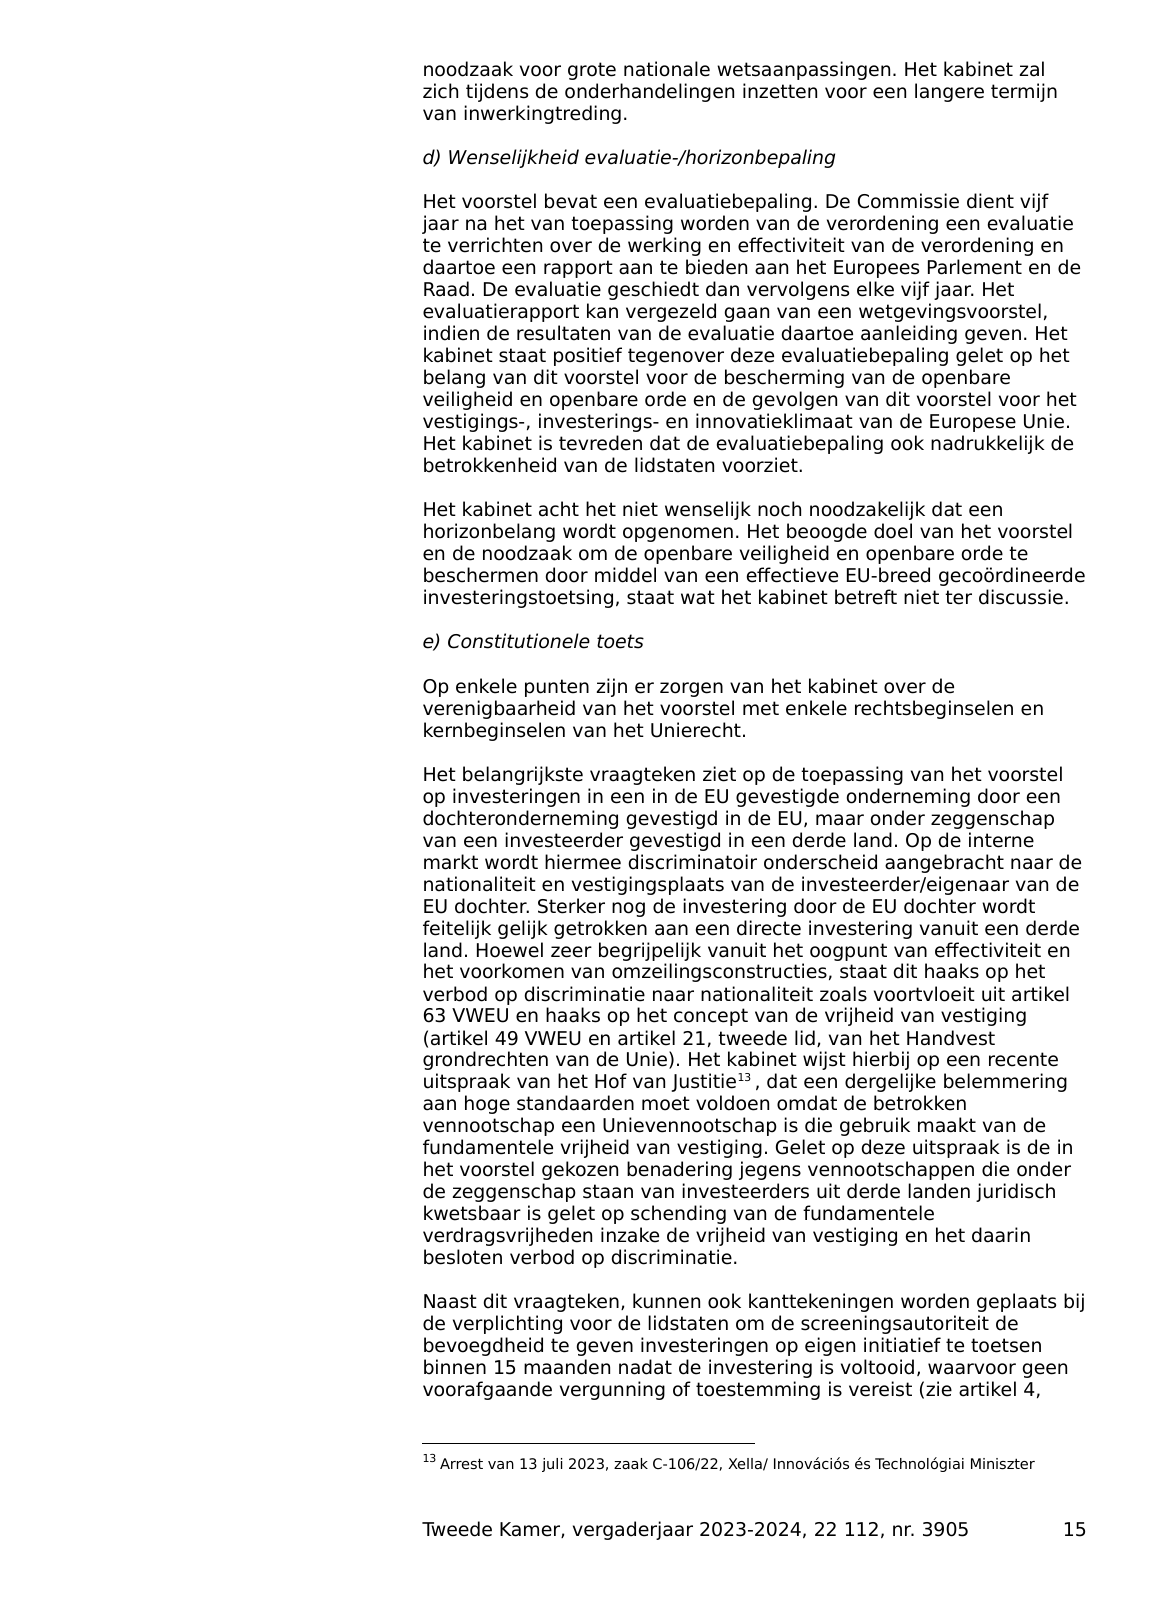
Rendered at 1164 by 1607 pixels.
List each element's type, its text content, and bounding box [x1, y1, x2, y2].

text Naast dit vraagteken, kunnen ook kanttekeningen worden geplaats bij de verplichting voor de lidstaten om de screeningsautoriteit de bevoegdheid te geven investeringen op eigen initiatief te toetsen binnen 15 maanden nadat de investering is voltooid, waarvoor geen voorafgaande vergunning of toestemming is vereist (zie artikel 4, [422, 1291, 1087, 1401]
subtitle e) Constitutionele toets [422, 631, 1087, 653]
text noodzaak voor grote nationale wetsaanpassingen. Het kabinet zal zich tijdens de onderhandelingen inzetten voor een langere termijn van inwerkingtreding. [422, 59, 1087, 125]
text Arrest van 13 juli 2023, zaak C-106/22, Xella/ Innovációs és Technológiai Miniszter [422, 1452, 1087, 1474]
text Het voorstel bevat een evaluatiebepaling. De Commissie dient vijf jaar na het van toepassing worden van de verordening een evaluatie te verrichten over de werking en effectiviteit van de verordening en daartoe een rapport aan te bieden aan het Europees Parlement en de Raad. De evaluatie geschiedt dan vervolgens elke vijf jaar. Het evaluatierapport kan vergezeld gaan van een wetgevingsvoorstel, indien de resultaten van de evaluatie daartoe aanleiding geven. Het kabinet staat positief tegenover deze evaluatiebepaling gelet op het belang van dit voorstel voor de bescherming van de openbare veiligheid en openbare orde en de gevolgen van dit voorstel voor het vestigings-, investerings- en innovatieklimaat van de Europese Unie. Het kabinet is tevreden dat de evaluatiebepaling ook nadrukkelijk de betrokkenheid van de lidstaten voorziet. [422, 191, 1087, 477]
text Het kabinet acht het niet wenselijk noch noodzakelijk dat een horizonbelang wordt opgenomen. Het beoogde doel van het voorstel en de noodzaak om de openbare veiligheid en openbare orde te beschermen door middel van een effectieve EU-breed gecoördineerde investeringstoetsing, staat wat het kabinet betreft niet ter discussie. [422, 499, 1087, 609]
text Op enkele punten zijn er zorgen van het kabinet over de verenigbaarheid van het voorstel met enkele rechtsbeginselen en kernbeginselen van het Unierecht. [422, 676, 1087, 741]
subtitle d) Wenselijkheid evaluatie-/horizonbepaling [422, 147, 1087, 169]
text Het belangrijkste vraagteken ziet op de toepassing van het voorstel op investeringen in een in de EU gevestigde onderneming door een dochteronderneming gevestigd in de EU, maar onder zeggenschap van een investeerder gevestigd in een derde land. Op de interne markt wordt hiermee discriminatoir onderscheid aangebracht naar de nationaliteit en vestigingsplaats van de investeerder/eigenaar van de EU dochter. Sterker nog de investering door de EU dochter wordt feitelijk gelijk getrokken aan een directe investering vanuit een derde land. Hoewel zeer begrijpelijk vanuit het oogpunt van effectiviteit en het voorkomen van omzeilingsconstructies, staat dit haaks op het verbod op discriminatie naar nationaliteit zoals voortvloeit uit artikel 63 VWEU en haaks op het concept van de vrijheid van vestiging (artikel 49 VWEU en artikel 21, tweede lid, van het Handvest grondrechten van de Unie). Het kabinet wijst hierbij op een recente uitspraak van het Hof van Justitie, dat een dergelijke belemmering aan hoge standaarden moet voldoen omdat de betrokken vennootschap een Unievennootschap is die gebruik maakt van de fundamentele vrijheid van vestiging. Gelet op deze uitspraak is de in het voorstel gekozen benadering jegens vennootschappen die onder de zeggenschap staan van investeerders uit derde landen juridisch kwetsbaar is gelet op schending van de fundamentele verdragsvrijheden inzake de vrijheid van vestiging en het daarin besloten verbod op discriminatie. [422, 764, 1087, 1269]
